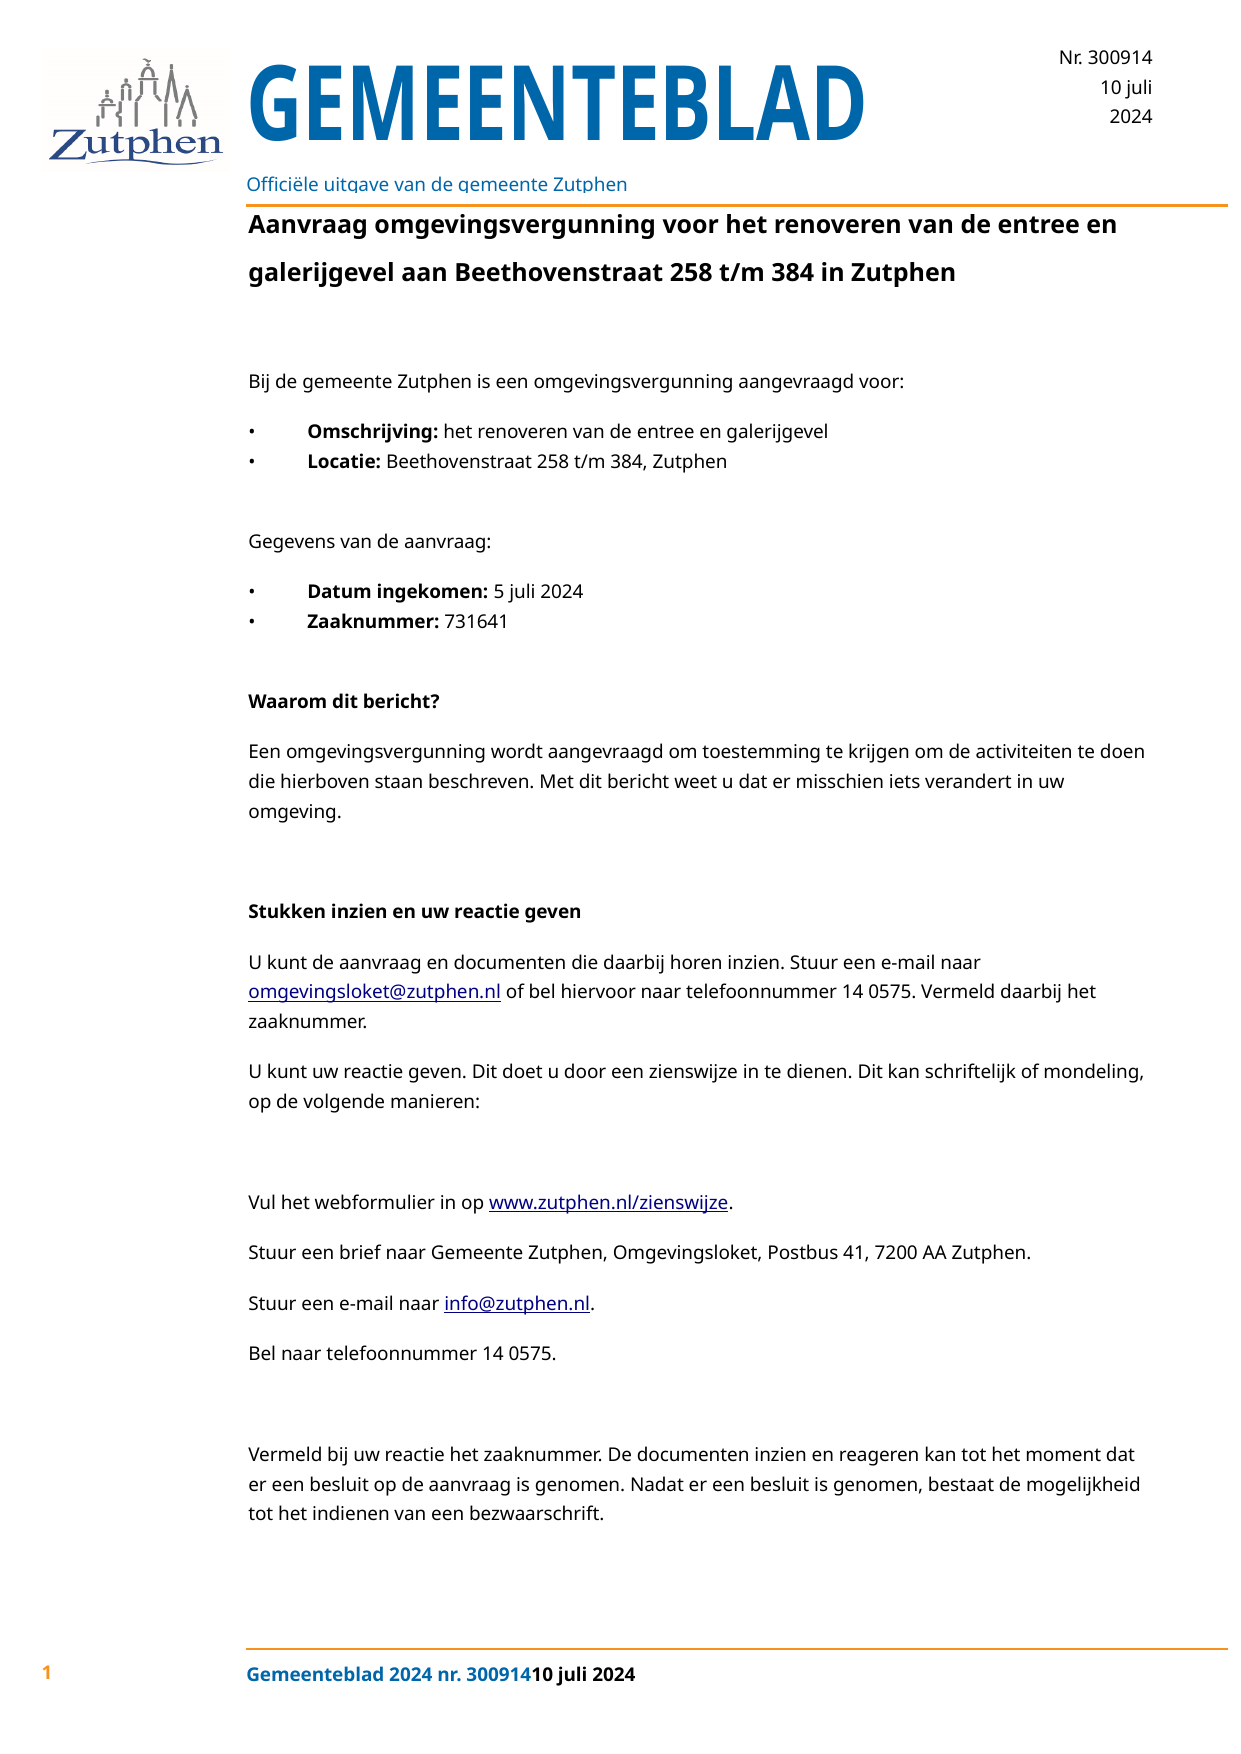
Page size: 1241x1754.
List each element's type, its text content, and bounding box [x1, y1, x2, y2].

text Stuur een e-mail naar info@zutphen.nl. [248, 1290, 1152, 1316]
text Stukken inzien en uw reactie geven [248, 899, 1152, 924]
text Bel naar telefoonnummer 14 0575. [248, 1340, 1152, 1366]
text U kunt uw reactie geven. Dit doet u door een zienswijze in te dienen. Dit kan schriftelijk of mondeling, op de volgende manieren: [248, 1059, 1152, 1114]
list Omschrijving: het renoveren van de entree en galerijgevel [248, 419, 1152, 444]
text U kunt de aanvraag en documenten die daarbij horen inzien. Stuur een e-mail naar omgevingsloket@zutphen.nl of bel hiervoor naar telefoonnummer 14 0575. Vermeld daarbij het zaaknummer. [248, 949, 1152, 1034]
text Vul het webformulier in op www.zutphen.nl/zienswijze. [248, 1189, 1152, 1215]
text Vermeld bij uw reactie het zaaknummer. De documenten inzien en reageren kan tot het moment dat er een besluit op de aanvraag is genomen. Nadat er een besluit is genomen, bestaat de mogelijkheid tot het indienen van een bezwaarschrift. [248, 1441, 1152, 1526]
text Gegevens van de aanvraag: [248, 528, 1152, 554]
text Bij de gemeente Zutphen is een omgevingsvergunning aangevraagd voor: [248, 368, 1152, 394]
list Zaaknummer: 731641 [248, 608, 1152, 634]
text Een omgevingsvergunning wordt aangevraagd om toestemming te krijgen om de activiteiten te doen die hierboven staan beschreven. Met dit bericht weet u dat er misschien iets verandert in uw omgeving. [248, 739, 1152, 824]
list Datum ingekomen: 5 juli 2024 [248, 579, 1152, 604]
picture [41, 47, 231, 172]
text Aanvraag omgevingsvergunning voor het renoveren van de entree en galerijgevel aan Beethovenstraat 258 t/m 384 in Zutphen [248, 207, 1152, 288]
text Waarom dit bericht? [248, 688, 1152, 714]
text Stuur een brief naar Gemeente Zutphen, Omgevingsloket, Postbus 41, 7200 AA Zutphen. [248, 1239, 1152, 1265]
list Locatie: Beethovenstraat 258 t/m 384, Zutphen [248, 448, 1152, 474]
